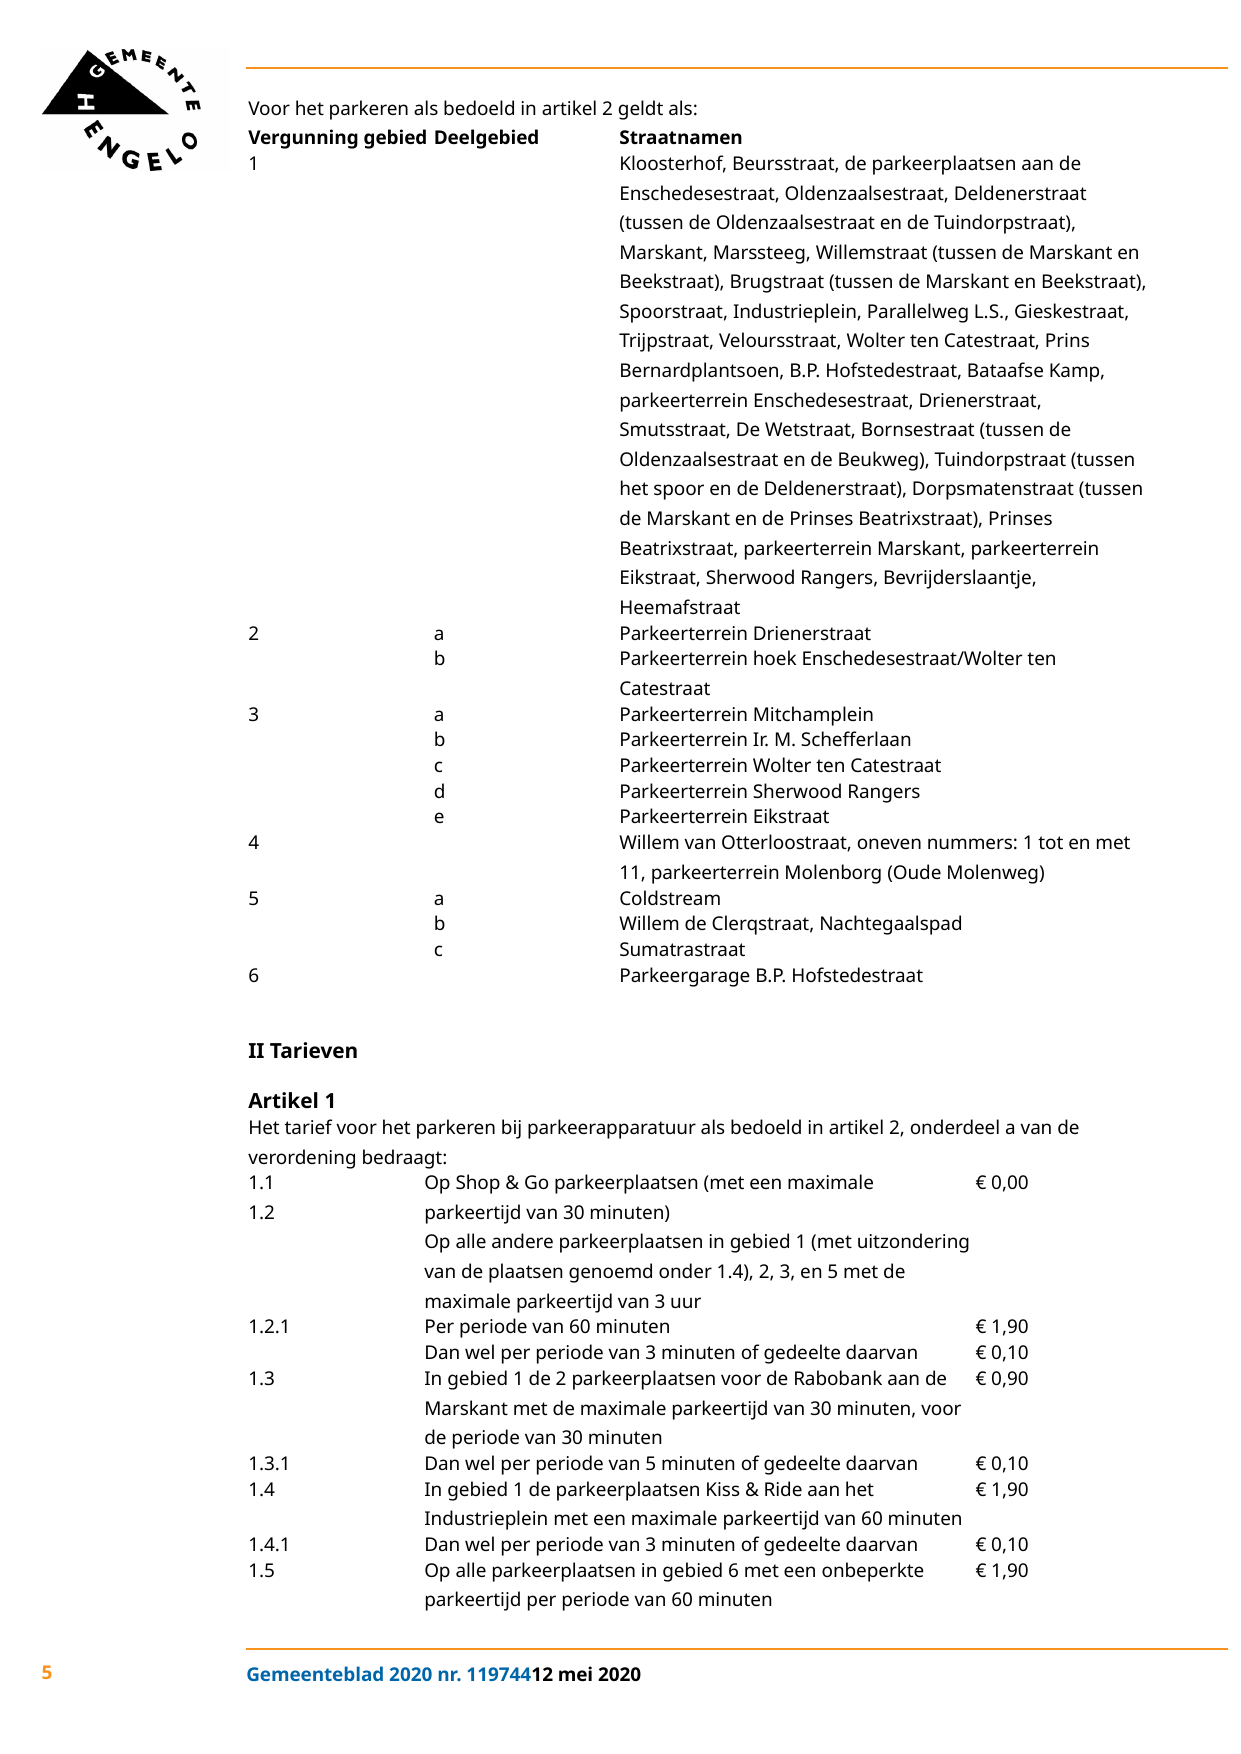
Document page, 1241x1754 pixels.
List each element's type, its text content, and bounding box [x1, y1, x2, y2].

table_header Vergunning gebied [248, 125, 433, 150]
table_cell Parkeerterrein Sherwood Rangers [619, 778, 1152, 804]
table_cell d [434, 778, 619, 804]
table_cell € 0,10 [975, 1339, 1152, 1365]
table_cell Kloosterhof, Beursstraat, de parkeerplaatsen aan de Enschedesestraat, Oldenzaalsestraat, Deldenerstraat (tussen de Oldenzaalsestraat en de Tuindorpstraat), Marskant, Marssteeg, Willemstraat (tussen de Marskant en Beekstraat), Brugstraat (tussen de Marskant en Beekstraat), Spoorstraat, Industrieplein, Parallelweg L.S., Gieskestraat, Trijpstraat, Veloursstraat, Wolter ten Catestraat, Prins Bernardplantsoen, B.P. Hofstedestraat, Bataafse Kamp, parkeerterrein Enschedesestraat, Drienerstraat, Smutsstraat, De Wetstraat, Bornsestraat (tussen de Oldenzaalsestraat en de Beukweg), Tuindorpstraat (tussen het spoor en de Deldenerstraat), Dorpsmatenstraat (tussen de Marskant en de Prinses Beatrixstraat), Prinses Beatrixstraat, parkeerterrein Marskant, parkeerterrein Eikstraat, Sherwood Rangers, Bevrijderslaantje, Heemafstraat [619, 150, 1152, 620]
table_cell € 0,00 [975, 1170, 1152, 1314]
table_cell 1.4.1 [248, 1531, 424, 1557]
table_cell a [434, 885, 619, 910]
table_cell [434, 829, 619, 885]
table_cell Parkeerterrein Ir. M. Schefferlaan [619, 726, 1152, 752]
table_cell In gebied 1 de parkeerplaatsen Kiss & Ride aan het Industrieplein met een maximale parkeertijd van 60 minuten [424, 1476, 975, 1531]
table_cell Dan wel per periode van 5 minuten of gedeelte daarvan [424, 1450, 975, 1476]
text II Tarieven [248, 1036, 1152, 1065]
table_cell Parkeergarage B.P. Hofstedestraat [619, 962, 1152, 988]
table_cell € 0,10 [975, 1450, 1152, 1476]
table_cell [248, 752, 433, 778]
table_cell Parkeerterrein Wolter ten Catestraat [619, 752, 1152, 778]
table_cell 1.4 [248, 1476, 424, 1531]
table_cell [248, 910, 433, 936]
table_cell a [434, 620, 619, 645]
table_cell c [434, 752, 619, 778]
table_cell [248, 804, 433, 829]
table_cell 1 [248, 150, 433, 620]
table_cell 4 [248, 829, 433, 885]
table_cell € 0,90 [975, 1365, 1152, 1450]
table_cell 1.3.1 [248, 1450, 424, 1476]
table_cell In gebied 1 de 2 parkeerplaatsen voor de Rabobank aan de Marskant met de maximale parkeertijd van 30 minuten, voor de periode van 30 minuten [424, 1365, 975, 1450]
table_header Straatnamen [619, 125, 1152, 150]
table_cell € 0,10 [975, 1531, 1152, 1557]
table_cell c [434, 936, 619, 962]
table_cell Dan wel per periode van 3 minuten of gedeelte daarvan [424, 1531, 975, 1557]
table_cell Parkeerterrein Mitchamplein [619, 701, 1152, 726]
table_cell Parkeerterrein Drienerstraat [619, 620, 1152, 645]
table_cell a [434, 701, 619, 726]
table_cell [248, 936, 433, 962]
table_cell 2 [248, 620, 433, 645]
table_cell 3 [248, 701, 433, 726]
table_cell e [434, 804, 619, 829]
table_cell Dan wel per periode van 3 minuten of gedeelte daarvan [424, 1339, 975, 1365]
table_cell 1.2.1 [248, 1314, 424, 1339]
table_cell [434, 962, 619, 988]
table_cell [248, 726, 433, 752]
table_cell [248, 645, 433, 701]
table_cell Coldstream [619, 885, 1152, 910]
table_cell b [434, 910, 619, 936]
table_cell Per periode van 60 minuten [424, 1314, 975, 1339]
table_cell Parkeerterrein hoek Enschedesestraat/Wolter ten Catestraat [619, 645, 1152, 701]
table_cell 5 [248, 885, 433, 910]
table_cell Op Shop & Go parkeerplaatsen (met een maximale parkeertijd van 30 minuten) Op alle andere parkeerplaatsen in gebied 1 (met uitzondering van de plaatsen genoemd onder 1.4), 2, 3, en 5 met de maximale parkeertijd van 3 uur [424, 1170, 975, 1314]
table_cell 1.5 [248, 1557, 424, 1612]
table_cell Willem de Clerqstraat, Nachtegaalspad [619, 910, 1152, 936]
text Artikel 1 [248, 1086, 1152, 1114]
table_header Deelgebied [434, 125, 619, 150]
table_header Het tarief voor het parkeren bij parkeerapparatuur als bedoeld in artikel 2, onderdeel a van de verordening bedraagt: [248, 1114, 1152, 1169]
table_cell Sumatrastraat [619, 936, 1152, 962]
table_cell [434, 150, 619, 620]
table_cell b [434, 726, 619, 752]
table_cell 1.1 1.2 [248, 1170, 424, 1314]
text Voor het parkeren als bedoeld in artikel 2 geldt als: [248, 95, 1152, 121]
table_cell 6 [248, 962, 433, 988]
table_cell [248, 1339, 424, 1365]
table_cell € 1,90 [975, 1557, 1152, 1612]
picture [41, 47, 231, 172]
table_cell b [434, 645, 619, 701]
table_cell € 1,90 [975, 1476, 1152, 1531]
table_cell Parkeerterrein Eikstraat [619, 804, 1152, 829]
table_cell Op alle parkeerplaatsen in gebied 6 met een onbeperkte parkeertijd per periode van 60 minuten [424, 1557, 975, 1612]
table_cell 1.3 [248, 1365, 424, 1450]
table_cell [248, 778, 433, 804]
table_cell € 1,90 [975, 1314, 1152, 1339]
table_cell Willem van Otterloostraat, oneven nummers: 1 tot en met 11, parkeerterrein Molenborg (Oude Molenweg) [619, 829, 1152, 885]
